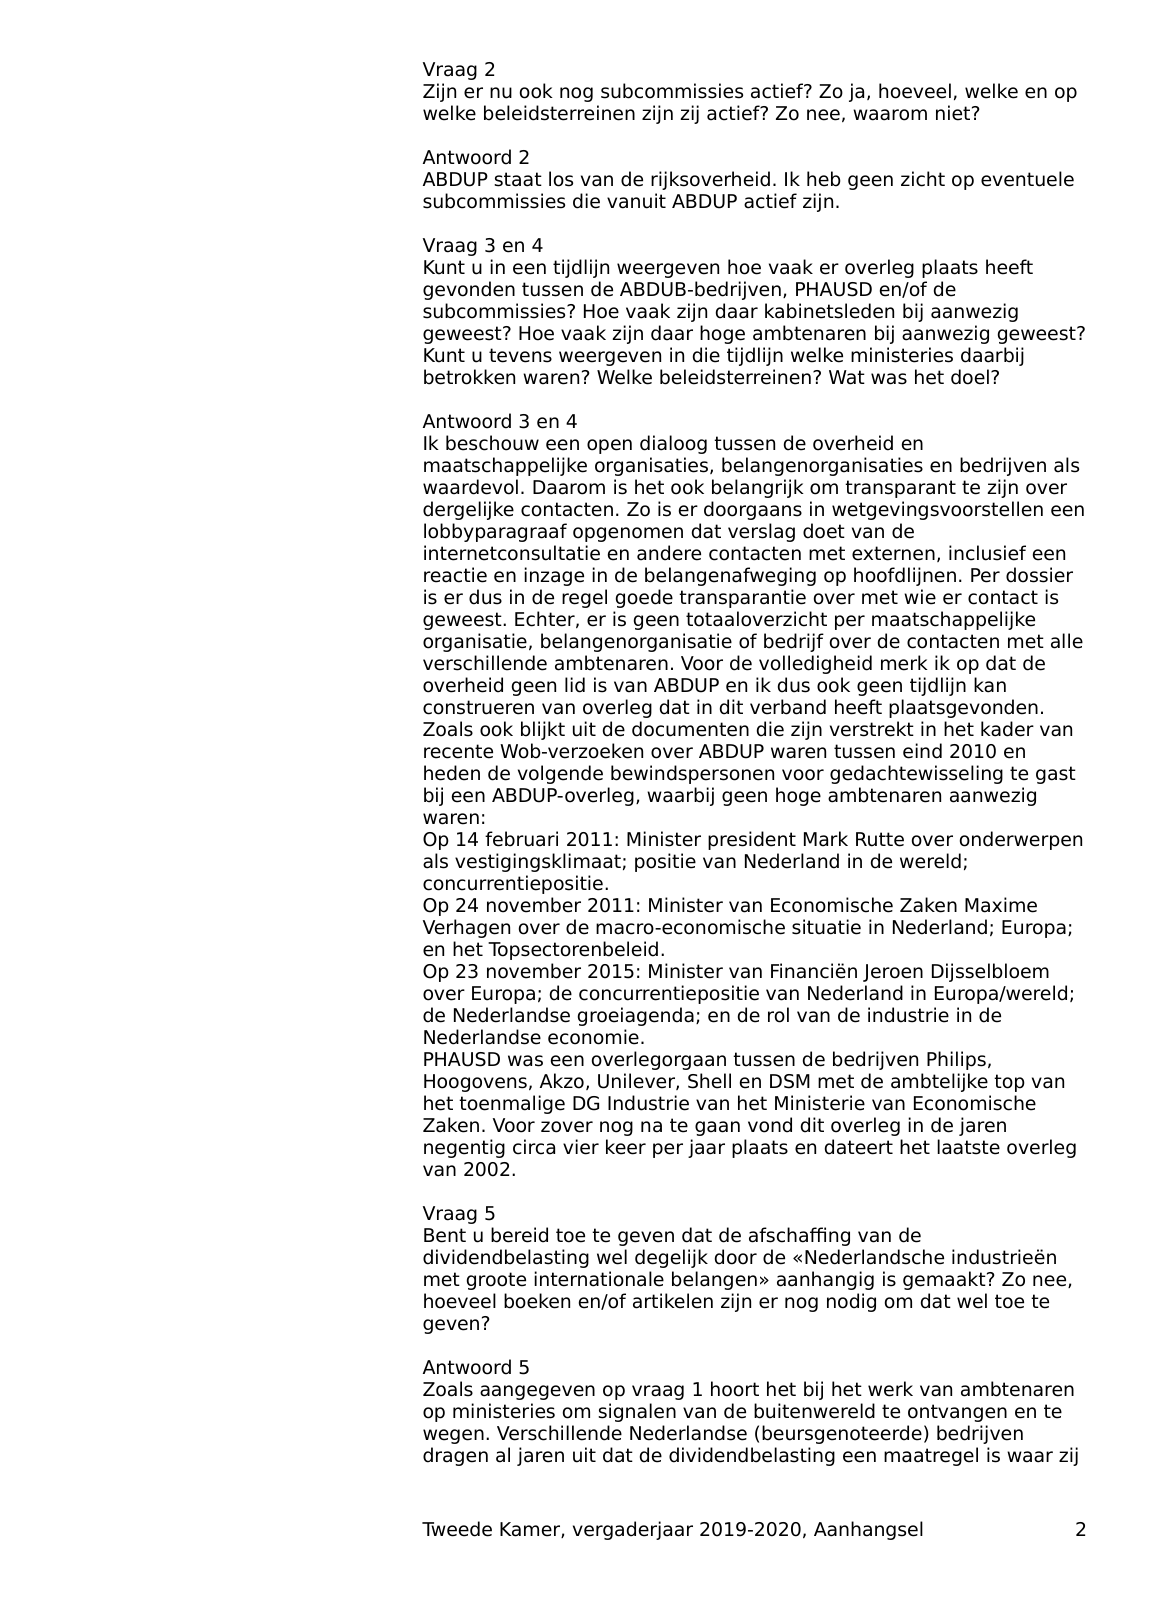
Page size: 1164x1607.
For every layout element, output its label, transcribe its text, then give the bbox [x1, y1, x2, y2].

text Kunt u in een tijdlijn weergeven hoe vaak er overleg plaats heeft gevonden tussen de ABDUB-bedrijven, PHAUSD en/of de subcommissies? Hoe vaak zijn daar kabinetsleden bij aanwezig geweest? Hoe vaak zijn daar hoge ambtenaren bij aanwezig geweest? [422, 257, 1087, 345]
text Op 23 november 2015: Minister van Financiën Jeroen Dijsselbloem over Europa; de concurrentiepositie van Nederland in Europa/wereld; de Nederlandse groeiagenda; en de rol van de industrie in de Nederlandse economie. [422, 961, 1087, 1049]
text Ik beschouw een open dialoog tussen de overheid en maatschappelijke organisaties, belangenorganisaties en bedrijven als waardevol. Daarom is het ook belangrijk om transparant te zijn over dergelijke contacten. Zo is er doorgaans in wetgevingsvoorstellen een lobbyparagraaf opgenomen dat verslag doet van de internetconsultatie en andere contacten met externen, inclusief een reactie en inzage in de belangenafweging op hoofdlijnen. Per dossier is er dus in de regel goede transparantie over met wie er contact is geweest. Echter, er is geen totaaloverzicht per maatschappelijke organisatie, belangenorganisatie of bedrijf over de contacten met alle verschillende ambtenaren. Voor de volledigheid merk ik op dat de overheid geen lid is van ABDUP en ik dus ook geen tijdlijn kan construeren van overleg dat in dit verband heeft plaatsgevonden. [422, 433, 1087, 719]
text Vraag 3 en 4 [422, 235, 1087, 257]
text Vraag 5 [422, 1203, 1087, 1225]
text Vraag 2 [422, 59, 1087, 81]
text Zoals aangegeven op vraag 1 hoort het bij het werk van ambtenaren op ministeries om signalen van de buitenwereld te ontvangen en te wegen. Verschillende Nederlandse (beursgenoteerde) bedrijven dragen al jaren uit dat de dividendbelasting een maatregel is waar zij [422, 1379, 1087, 1467]
text PHAUSD was een overlegorgaan tussen de bedrijven Philips, Hoogovens, Akzo, Unilever, Shell en DSM met de ambtelijke top van het toenmalige DG Industrie van het Ministerie van Economische Zaken. Voor zover nog na te gaan vond dit overleg in de jaren negentig circa vier keer per jaar plaats en dateert het laatste overleg van 2002. [422, 1049, 1087, 1181]
text Zoals ook blijkt uit de documenten die zijn verstrekt in het kader van recente Wob-verzoeken over ABDUP waren tussen eind 2010 en heden de volgende bewindspersonen voor gedachtewisseling te gast bij een ABDUP-overleg, waarbij geen hoge ambtenaren aanwezig waren: [422, 719, 1087, 829]
text Zijn er nu ook nog subcommissies actief? Zo ja, hoeveel, welke en op welke beleidsterreinen zijn zij actief? Zo nee, waarom niet? [422, 81, 1087, 125]
text Bent u bereid toe te geven dat de afschaffing van de dividendbelasting wel degelijk door de «Nederlandsche industrieën met groote internationale belangen» aanhangig is gemaakt? Zo nee, hoeveel boeken en/of artikelen zijn er nog nodig om dat wel toe te geven? [422, 1225, 1087, 1335]
text Antwoord 5 [422, 1357, 1087, 1379]
text ABDUP staat los van de rijksoverheid. Ik heb geen zicht op eventuele subcommissies die vanuit ABDUP actief zijn. [422, 169, 1087, 213]
text Antwoord 3 en 4 [422, 411, 1087, 433]
text Kunt u tevens weergeven in die tijdlijn welke ministeries daarbij betrokken waren? Welke beleidsterreinen? Wat was het doel? [422, 345, 1087, 389]
text Op 14 februari 2011: Minister president Mark Rutte over onderwerpen als vestigingsklimaat; positie van Nederland in de wereld; concurrentiepositie. [422, 829, 1087, 895]
text Antwoord 2 [422, 147, 1087, 169]
text Op 24 november 2011: Minister van Economische Zaken Maxime Verhagen over de macro-economische situatie in Nederland; Europa; en het Topsectorenbeleid. [422, 895, 1087, 961]
